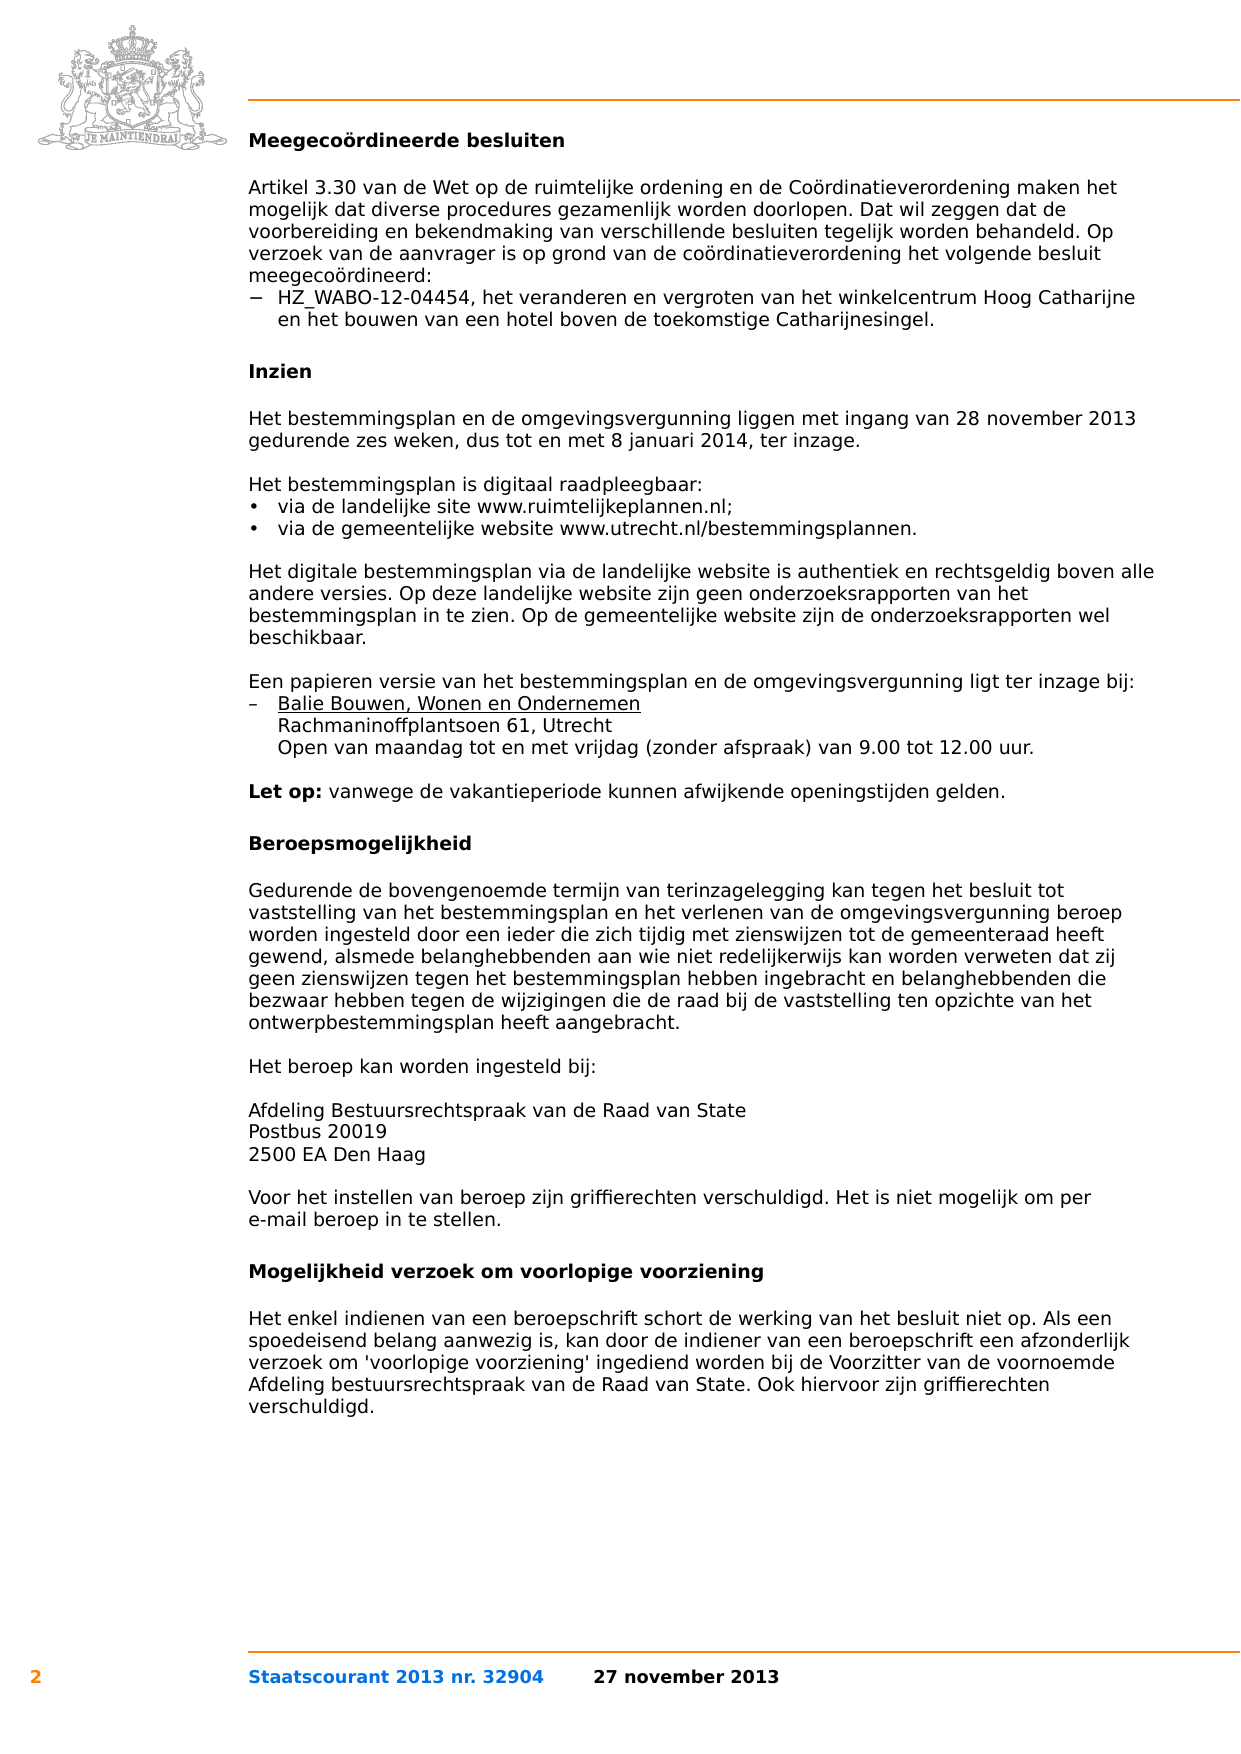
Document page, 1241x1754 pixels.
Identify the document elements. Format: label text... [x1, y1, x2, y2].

text Open van maandag tot en met vrijdag (zonder afspraak) van 9.00 tot 12.00 uur. [277, 737, 1163, 759]
text – Balie Bouwen, Wonen en Ondernemen [248, 693, 1163, 715]
text Afdeling Bestuursrechtspraak van de Raad van State [248, 1099, 1163, 1121]
text Artikel 3.30 van de Wet op de ruimtelijke ordening en de Coördinatieverordening maken het mogelijk dat diverse procedures gezamenlijk worden doorlopen. Dat wil zeggen dat de voorbereiding en bekendmaking van verschillende besluiten tegelijk worden behandeld. Op verzoek van de aanvrager is op grond van de coördinatieverordening het volgende besluit meegecoördineerd: [248, 177, 1163, 287]
subtitle Mogelijkheid verzoek om voorlopige voorziening [248, 1261, 1163, 1283]
text Het bestemmingsplan en de omgevingsvergunning liggen met ingang van 28 november 2013 gedurende zes weken, dus tot en met 8 januari 2014, ter inzage. [248, 408, 1163, 452]
text Gedurende de bovengenoemde termijn van terinzagelegging kan tegen het besluit tot vaststelling van het bestemmingsplan en het verlenen van de omgevingsvergunning beroep worden ingesteld door een ieder die zich tijdig met zienswijzen tot de gemeenteraad heeft gewend, alsmede belanghebbenden aan wie niet redelijkerwijs kan worden verweten dat zij geen zienswijzen tegen het bestemmingsplan hebben ingebracht en belanghebbenden die bezwaar hebben tegen de wijzigingen die de raad bij de vaststelling ten opzichte van het ontwerpbestemmingsplan heeft aangebracht. [248, 880, 1163, 1034]
text • via de landelijke site www.ruimtelijkeplannen.nl; [248, 496, 1163, 517]
subtitle Beroepsmogelijkheid [248, 833, 1163, 855]
text Het bestemmingsplan is digitaal raadpleegbaar: [248, 473, 1163, 496]
text Het enkel indienen van een beroepschrift schort de werking van het besluit niet op. Als een spoedeisend belang aanwezig is, kan door de indiener van een beroepschrift een afzonderlijk verzoek om 'voorlopige voorziening' ingediend worden bij de Voorzitter van de voornoemde Afdeling bestuursrechtspraak van de Raad van State. Ook hiervoor zijn griffierechten verschuldigd. [248, 1308, 1163, 1418]
text − HZ_WABO-12-04454, het veranderen en vergroten van het winkelcentrum Hoog Catharijne en het bouwen van een hotel boven de toekomstige Catharijnesingel. [248, 287, 1163, 331]
picture [38, 25, 227, 150]
text 2500 EA Den Haag [248, 1143, 1163, 1165]
subtitle Meegecoördineerde besluiten [248, 130, 1163, 152]
text Voor het instellen van beroep zijn griffierechten verschuldigd. Het is niet mogelijk om per [248, 1187, 1163, 1209]
text Let op: vanwege de vakantieperiode kunnen afwijkende openingstijden gelden. [248, 781, 1163, 803]
text Rachmaninoffplantsoen 61, Utrecht [277, 715, 1163, 737]
text Het digitale bestemmingsplan via de landelijke website is authentiek en rechtsgeldig boven alle andere versies. Op deze landelijke website zijn geen onderzoeksrapporten van het bestemmingsplan in te zien. Op de gemeentelijke website zijn de onderzoeksrapporten wel beschikbaar. [248, 561, 1163, 649]
subtitle Inzien [248, 361, 1163, 383]
text Een papieren versie van het bestemmingsplan en de omgevingsvergunning ligt ter inzage bij: [248, 671, 1163, 693]
text Postbus 20019 [248, 1121, 1163, 1143]
text • via de gemeentelijke website www.utrecht.nl/bestemmingsplannen. [248, 517, 1163, 539]
text Het beroep kan worden ingesteld bij: [248, 1056, 1163, 1078]
text e-mail beroep in te stellen. [248, 1209, 1163, 1231]
